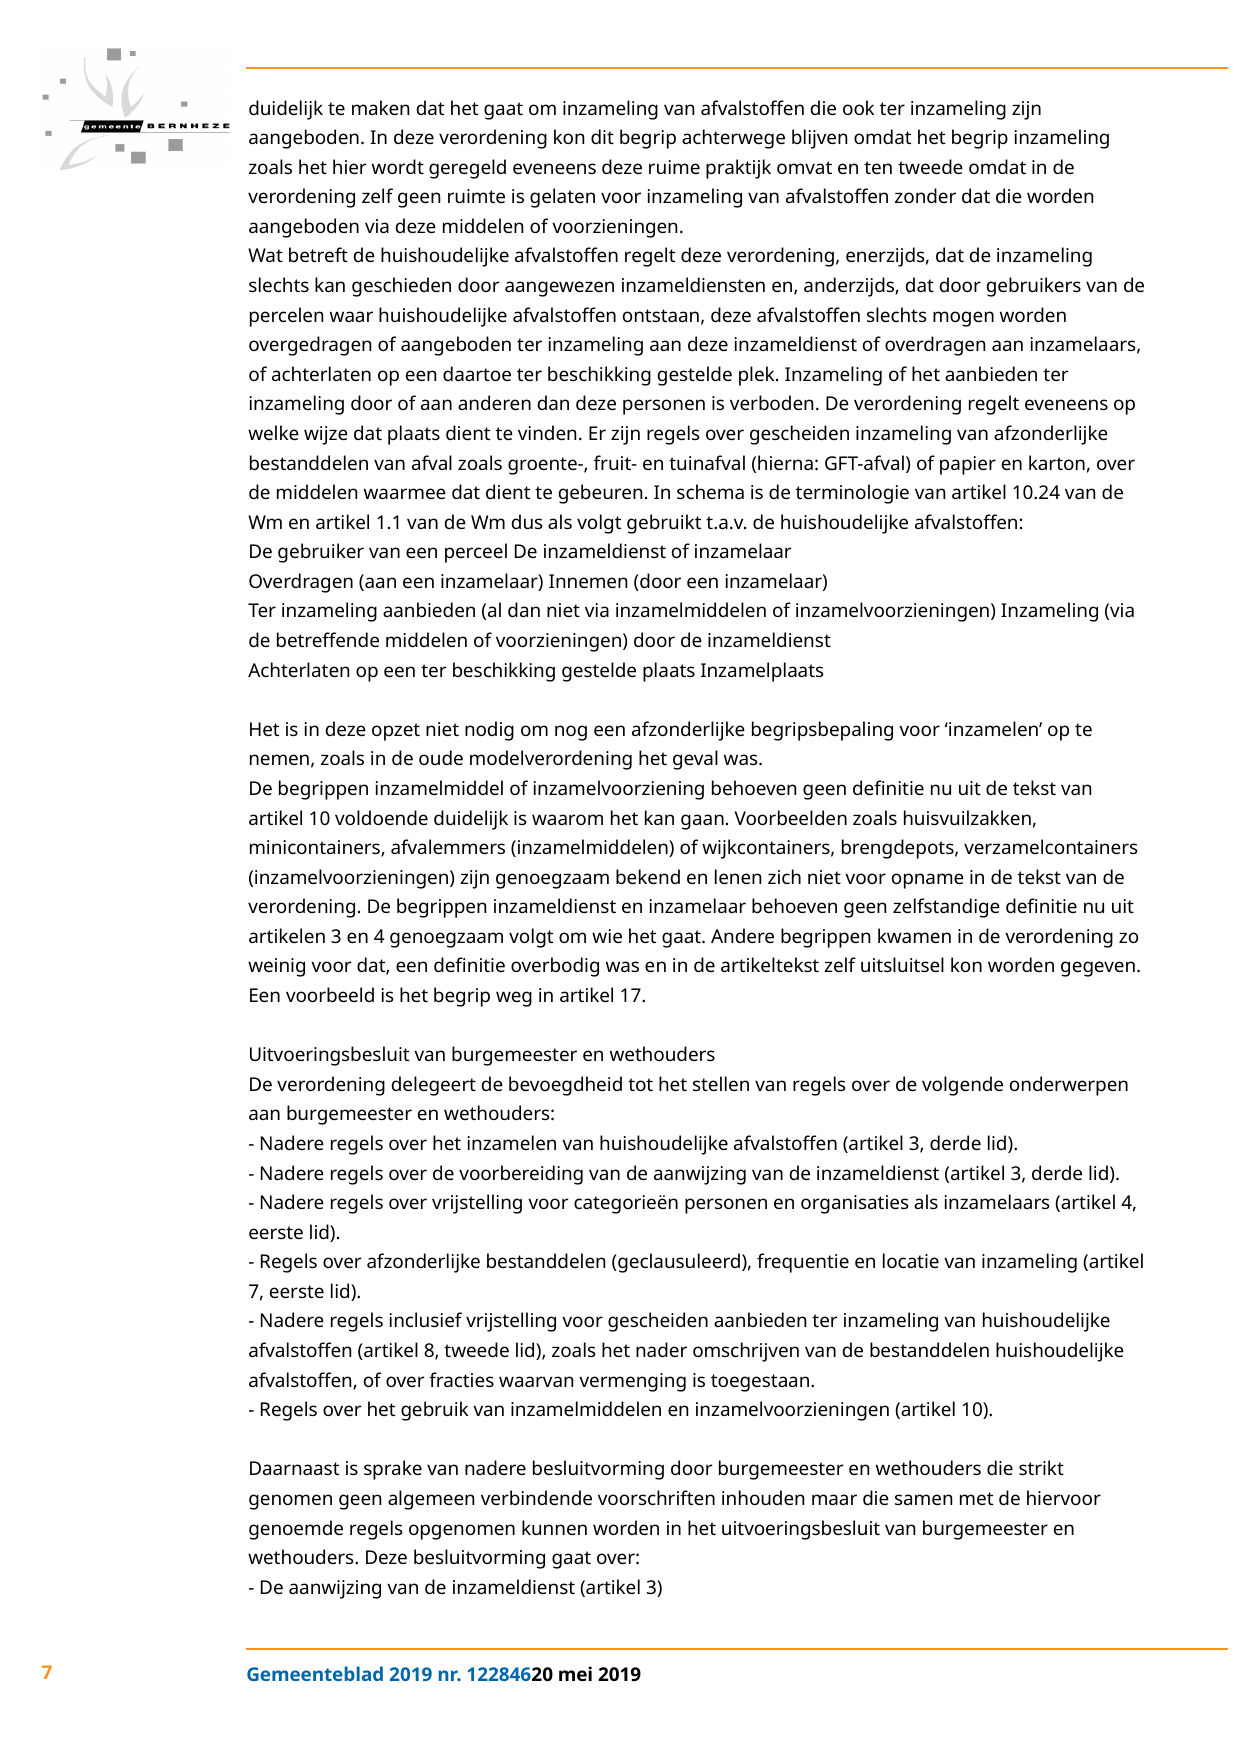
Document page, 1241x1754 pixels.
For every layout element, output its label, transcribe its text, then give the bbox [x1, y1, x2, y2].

text Daarnaast is sprake van nadere besluitvorming door burgemeester en wethouders die strikt genomen geen algemeen verbindende voorschriften inhouden maar die samen met de hiervoor genoemde regels opgenomen kunnen worden in het uitvoeringsbesluit van burgemeester en wethouders. Deze besluitvorming gaat over: [248, 1456, 1152, 1570]
text Het is in deze opzet niet nodig om nog een afzonderlijke begripsbepaling voor ‘inzamelen’ op te nemen, zoals in de oude modelverordening het geval was. [248, 716, 1152, 771]
text - Nadere regels over vrijstelling voor categorieën personen en organisaties als inzamelaars (artikel 4, eerste lid). [248, 1189, 1152, 1245]
text Uitvoeringsbesluit van burgemeester en wethouders [248, 1041, 1152, 1067]
text duidelijk te maken dat het gaat om inzameling van afvalstoffen die ook ter inzameling zijn aangeboden. In deze verordening kon dit begrip achterwege blijven omdat het begrip inzameling zoals het hier wordt geregeld eveneens deze ruime praktijk omvat en ten tweede omdat in de verordening zelf geen ruimte is gelaten voor inzameling van afvalstoffen zonder dat die worden aangeboden via deze middelen of voorzieningen. [248, 95, 1152, 239]
text - Nadere regels over het inzamelen van huishoudelijke afvalstoffen (artikel 3, derde lid). [248, 1130, 1152, 1156]
text Ter inzameling aanbieden (al dan niet via inzamelmiddelen of inzamelvoorzieningen) Inzameling (via de betreffende middelen of voorzieningen) door de inzameldienst [248, 598, 1152, 653]
text - Nadere regels inclusief vrijstelling voor gescheiden aanbieden ter inzameling van huishoudelijke afvalstoffen (artikel 8, tweede lid), zoals het nader omschrijven van de bestanddelen huishoudelijke afvalstoffen, of over fracties waarvan vermenging is toegestaan. [248, 1308, 1152, 1393]
text De gebruiker van een perceel De inzameldienst of inzamelaar [248, 538, 1152, 564]
text Wat betreft de huishoudelijke afvalstoffen regelt deze verordening, enerzijds, dat de inzameling slechts kan geschieden door aangewezen inzameldiensten en, anderzijds, dat door gebruikers van de percelen waar huishoudelijke afvalstoffen ontstaan, deze afvalstoffen slechts mogen worden overgedragen of aangeboden ter inzameling aan deze inzameldienst of overdragen aan inzamelaars, of achterlaten op een daartoe ter beschikking gestelde plek. Inzameling of het aanbieden ter inzameling door of aan anderen dan deze personen is verboden. De verordening regelt eveneens op welke wijze dat plaats dient te vinden. Er zijn regels over gescheiden inzameling van afzonderlijke bestanddelen van afval zoals groente-, fruit- en tuinafval (hierna: GFT-afval) of papier en karton, over de middelen waarmee dat dient te gebeuren. In schema is de terminologie van artikel 10.24 van de Wm en artikel 1.1 van de Wm dus als volgt gebruikt t.a.v. de huishoudelijke afvalstoffen: [248, 243, 1152, 535]
text Achterlaten op een ter beschikking gestelde plaats Inzamelplaats [248, 657, 1152, 683]
text - De aanwijzing van de inzameldienst (artikel 3) [248, 1574, 1152, 1600]
picture [41, 47, 231, 172]
text De verordening delegeert de bevoegdheid tot het stellen van regels over de volgende onderwerpen aan burgemeester en wethouders: [248, 1071, 1152, 1126]
text Overdragen (aan een inzamelaar) Innemen (door een inzamelaar) [248, 568, 1152, 594]
text - Nadere regels over de voorbereiding van de aanwijzing van de inzameldienst (artikel 3, derde lid). [248, 1160, 1152, 1186]
text - Regels over afzonderlijke bestanddelen (geclausuleerd), frequentie en locatie van inzameling (artikel 7, eerste lid). [248, 1248, 1152, 1304]
text De begrippen inzamelmiddel of inzamelvoorziening behoeven geen definitie nu uit de tekst van artikel 10 voldoende duidelijk is waarom het kan gaan. Voorbeelden zoals huisvuilzakken, minicontainers, afvalemmers (inzamelmiddelen) of wijkcontainers, brengdepots, verzamelcontainers (inzamelvoorzieningen) zijn genoegzaam bekend en lenen zich niet voor opname in de tekst van de verordening. De begrippen inzameldienst en inzamelaar behoeven geen zelfstandige definitie nu uit artikelen 3 en 4 genoegzaam volgt om wie het gaat. Andere begrippen kwamen in de verordening zo weinig voor dat, een definitie overbodig was en in de artikeltekst zelf uitsluitsel kon worden gegeven. Een voorbeeld is het begrip weg in artikel 17. [248, 775, 1152, 1008]
text - Regels over het gebruik van inzamelmiddelen en inzamelvoorzieningen (artikel 10). [248, 1396, 1152, 1422]
